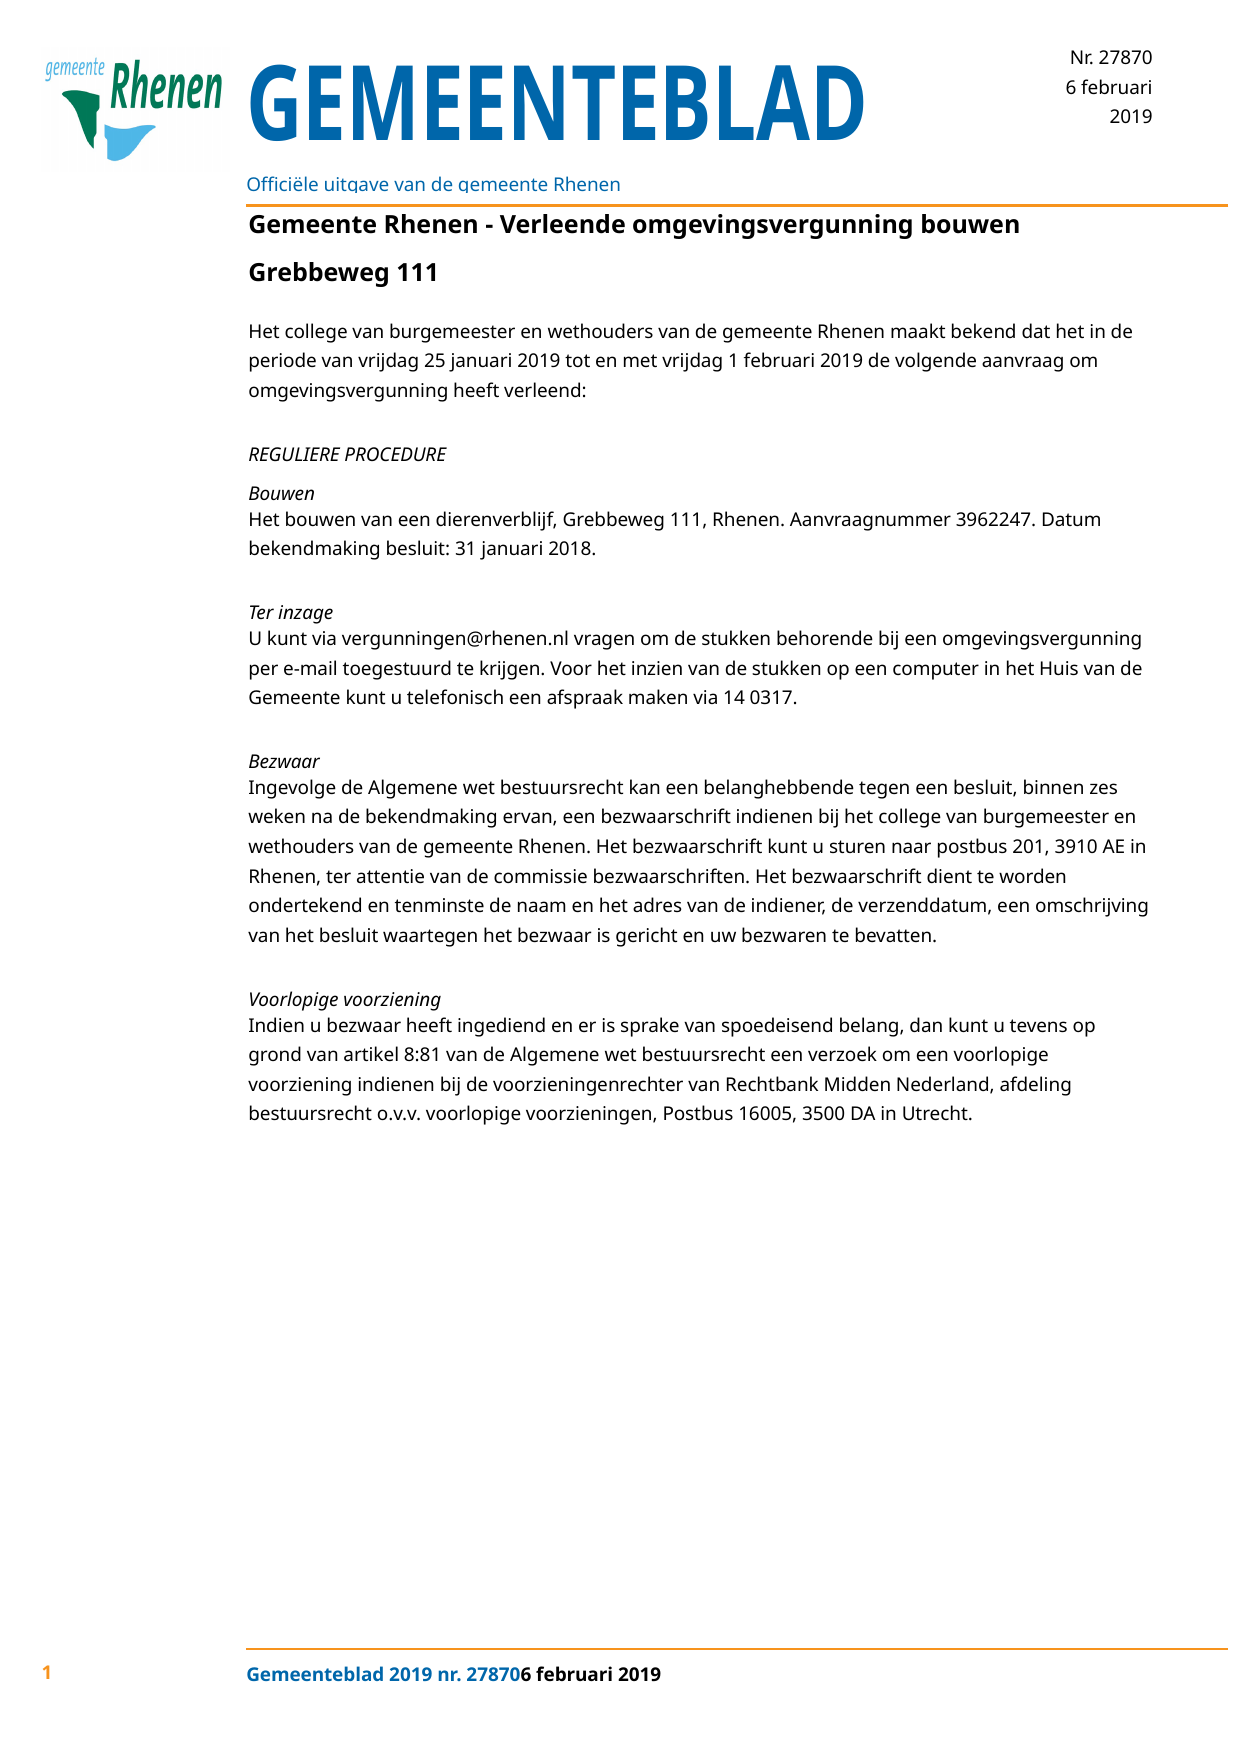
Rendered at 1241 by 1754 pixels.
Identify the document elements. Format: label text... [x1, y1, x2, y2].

text U kunt via vergunningen@rhenen.nl vragen om de stukken behorende bij een omgevingsvergunning per e-mail toegestuurd te krijgen. Voor het inzien van de stukken op een computer in het Huis van de Gemeente kunt u telefonisch een afspraak maken via 14 0317. [248, 625, 1152, 710]
text Gemeente Rhenen - Verleende omgevingsvergunning bouwen Grebbeweg 111 [248, 207, 1152, 288]
text Bouwen [248, 480, 1152, 506]
text Voorlopige voorziening [248, 986, 1152, 1012]
text Indien u bezwaar heeft ingediend en er is sprake van spoedeisend belang, dan kunt u tevens op grond van artikel 8:81 van de Algemene wet bestuursrecht een verzoek om een voorlopige voorziening indienen bij de voorzieningenrechter van Rechtbank Midden Nederland, afdeling bestuursrecht o.v.v. voorlopige voorzieningen, Postbus 16005, 3500 DA in Utrecht. [248, 1012, 1152, 1126]
text Het college van burgemeester en wethouders van de gemeente Rhenen maakt bekend dat het in de periode van vrijdag 25 januari 2019 tot en met vrijdag 1 februari 2019 de volgende aanvraag om omgevingsvergunning heeft verleend: [248, 318, 1152, 403]
text Ingevolge de Algemene wet bestuursrecht kan een belanghebbende tegen een besluit, binnen zes weken na de bekendmaking ervan, een bezwaarschrift indienen bij het college van burgemeester en wethouders van de gemeente Rhenen. Het bezwaarschrift kunt u sturen naar postbus 201, 3910 AE in Rhenen, ter attentie van de commissie bezwaarschriften. Het bezwaarschrift dient te worden ondertekend en tenminste de naam en het adres van de indiener, de verzenddatum, een omschrijving van het besluit waartegen het bezwaar is gericht en uw bezwaren te bevatten. [248, 774, 1152, 948]
text REGULIERE PROCEDURE [248, 441, 1152, 467]
text Het bouwen van een dierenverblijf, Grebbeweg 111, Rhenen. Aanvraagnummer 3962247. Datum bekendmaking besluit: 31 januari 2018. [248, 506, 1152, 561]
picture [41, 47, 231, 172]
text Ter inzage [248, 599, 1152, 625]
text Bezwaar [248, 748, 1152, 774]
